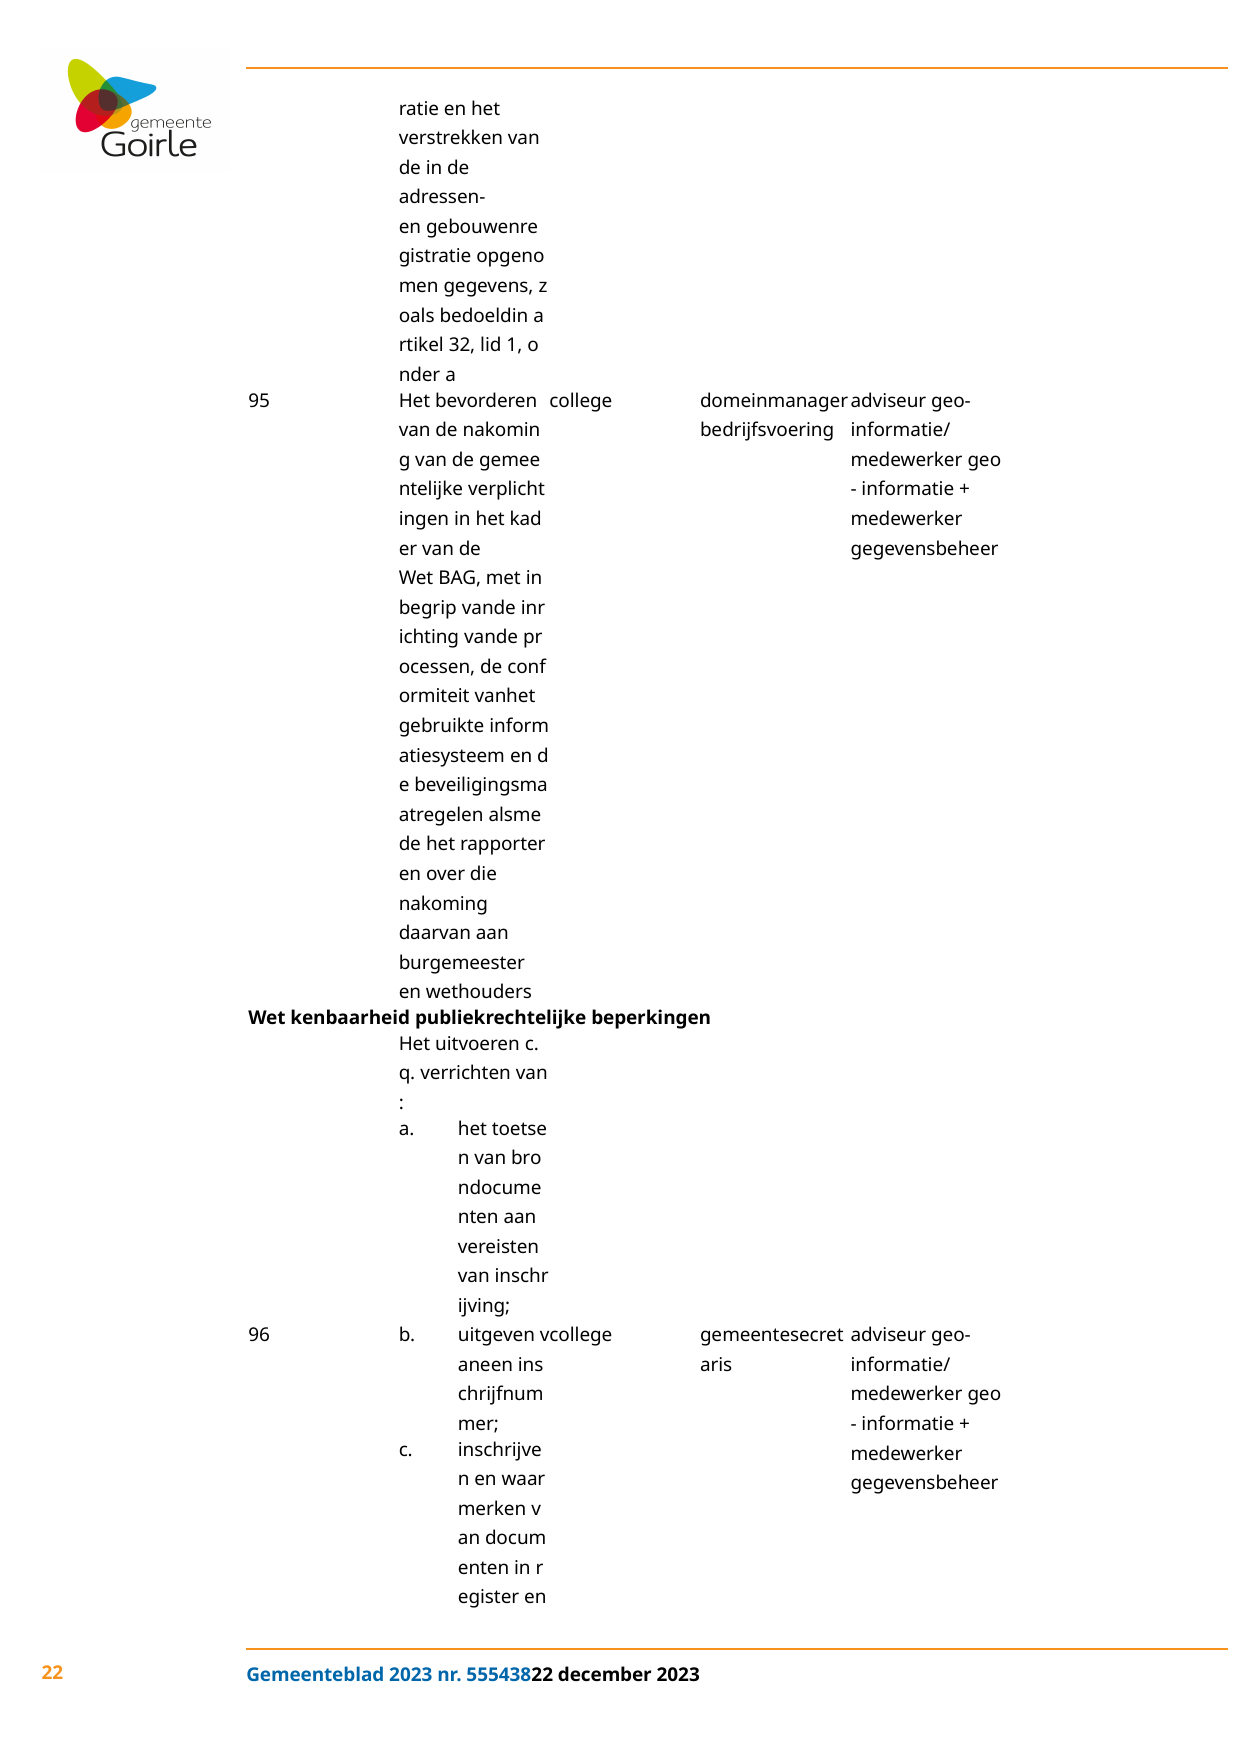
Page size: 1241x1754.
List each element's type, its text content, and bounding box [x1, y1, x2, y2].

table_cell [850, 1030, 1001, 1318]
table_cell [248, 1030, 398, 1318]
table_header 96 [248, 1321, 398, 1609]
table_header college [549, 1321, 700, 1609]
table_cell ratie en het verstrekken van de in de adressen- en gebouwenregistratie opgenomen gegevens, zoals bedoeldin artikel 32, lid 1, onder a [399, 95, 549, 387]
table_cell [1001, 95, 1152, 387]
table_cell Het uitvoeren c.q. verrichten van: [399, 1030, 549, 1115]
table_cell [248, 95, 398, 387]
table_cell [700, 1030, 850, 1318]
table_header gemeentesecretaris [700, 1321, 850, 1609]
table_cell adviseur geo- informatie/ medewerker geo- informatie + medewerker gegevensbeheer [850, 387, 1001, 1004]
table_cell Het bevorderen van de nakoming van de gemeentelijke verplichtingen in het kader van de Wet BAG, met inbegrip vande inrichting vande processen, de conformiteit vanhet gebruikte informatiesysteem en de beveiligingsmaatregelen alsmede het rapporteren over die nakoming daarvan aan burgemeester en wethouders [399, 387, 549, 1004]
table_cell college [549, 387, 700, 1004]
table_cell Wet kenbaarheid publiekrechtelijke beperkingen [248, 1004, 1152, 1030]
table_cell domeinmanager bedrijfsvoering [700, 387, 850, 1004]
table_header [1001, 1321, 1152, 1609]
table_cell [700, 95, 850, 387]
table_cell 95 [248, 387, 398, 1004]
picture [41, 47, 231, 172]
table_cell [549, 1030, 700, 1318]
table_header adviseur geo- informatie/ medewerker geo- informatie + medewerker gegevensbeheer [850, 1321, 1001, 1609]
table_cell het toetsen van brondocumenten aan vereisten van inschrijving; [399, 1115, 549, 1318]
table_cell [850, 95, 1001, 387]
table_cell [1001, 387, 1152, 1004]
table_cell [1001, 1030, 1152, 1318]
table_cell inschrijven en waarmerken van documenten in register en [399, 1436, 549, 1609]
table_cell [549, 95, 700, 387]
table_header uitgeven vaneen inschrijfnummer; [399, 1321, 549, 1436]
